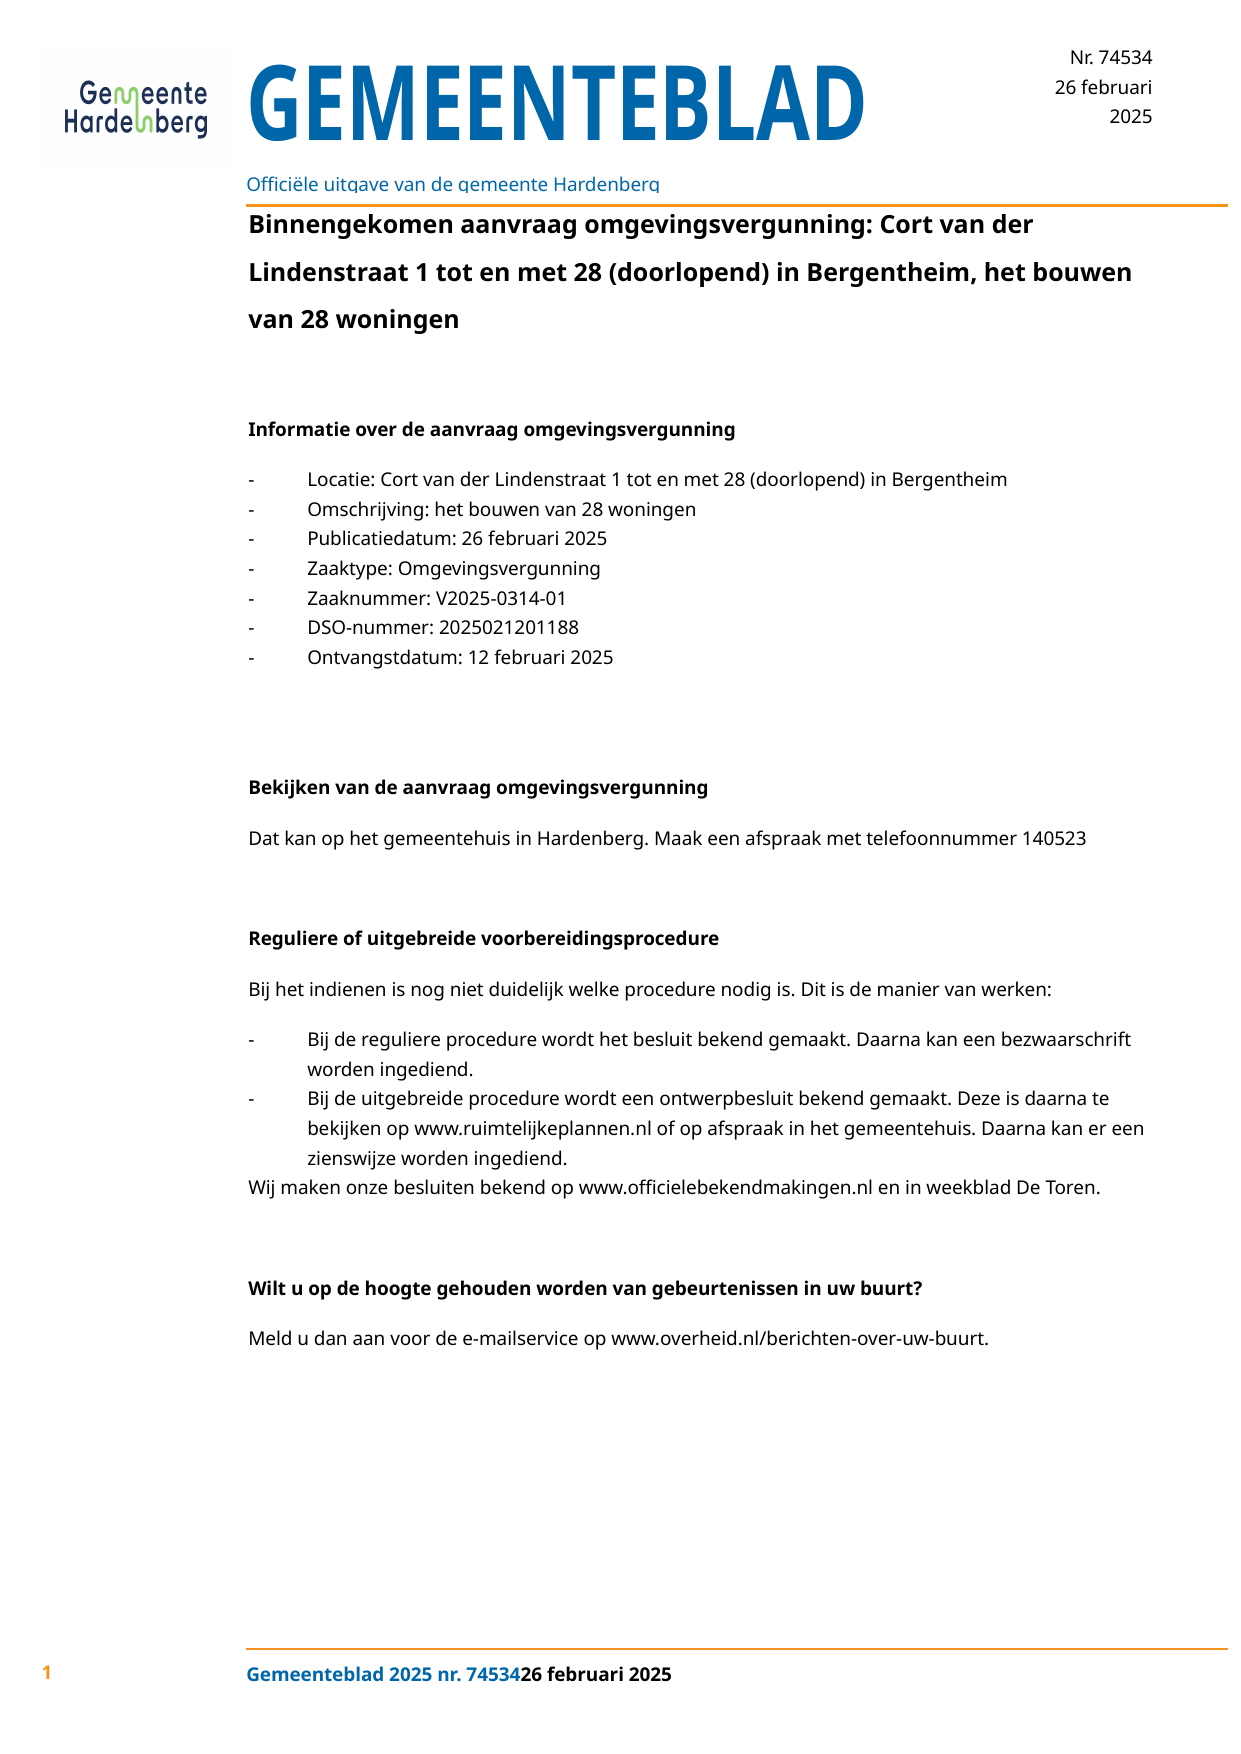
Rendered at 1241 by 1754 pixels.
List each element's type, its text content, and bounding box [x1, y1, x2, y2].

text Meld u dan aan voor de e-mailservice op www.overheid.nl/berichten-over-uw-buurt. [248, 1326, 1152, 1351]
text Dat kan op het gemeentehuis in Hardenberg. Maak een afspraak met telefoonnummer 140523 [248, 825, 1152, 850]
list Ontvangstdatum: 12 februari 2025 [248, 644, 1152, 669]
text Wij maken onze besluiten bekend op www.officielebekendmakingen.nl en in weekblad De Toren. [248, 1174, 1152, 1200]
list DSO-nummer: 2025021201188 [248, 614, 1152, 640]
text Reguliere of uitgebreide voorbereidingsprocedure [248, 926, 1152, 951]
text Wilt u op de hoogte gehouden worden van gebeurtenissen in uw buurt? [248, 1275, 1152, 1301]
text Binnengekomen aanvraag omgevingsvergunning: Cort van der Lindenstraat 1 tot en met 28 (doorlopend) in Bergentheim, het bouwen van 28 woningen [248, 207, 1152, 336]
text Informatie over de aanvraag omgevingsvergunning [248, 416, 1152, 442]
list Publicatiedatum: 26 februari 2025 [248, 526, 1152, 551]
list Zaaktype: Omgevingsvergunning [248, 555, 1152, 581]
list Bij de uitgebreide procedure wordt een ontwerpbesluit bekend gemaakt. Deze is daarna te bekijken op www.ruimtelijkeplannen.nl of op afspraak in het gemeentehuis. Daarna kan er een zienswijze worden ingediend. [248, 1086, 1152, 1170]
list Omschrijving: het bouwen van 28 woningen [248, 496, 1152, 522]
text Bij het indienen is nog niet duidelijk welke procedure nodig is. Dit is de manier van werken: [248, 976, 1152, 1002]
list Locatie: Cort van der Lindenstraat 1 tot en met 28 (doorlopend) in Bergentheim [248, 466, 1152, 492]
picture [41, 47, 231, 172]
list Zaaknummer: V2025-0314-01 [248, 585, 1152, 610]
list Bij de reguliere procedure wordt het besluit bekend gemaakt. Daarna kan een bezwaarschrift worden ingediend. [248, 1026, 1152, 1082]
text Bekijken van de aanvraag omgevingsvergunning [248, 774, 1152, 800]
